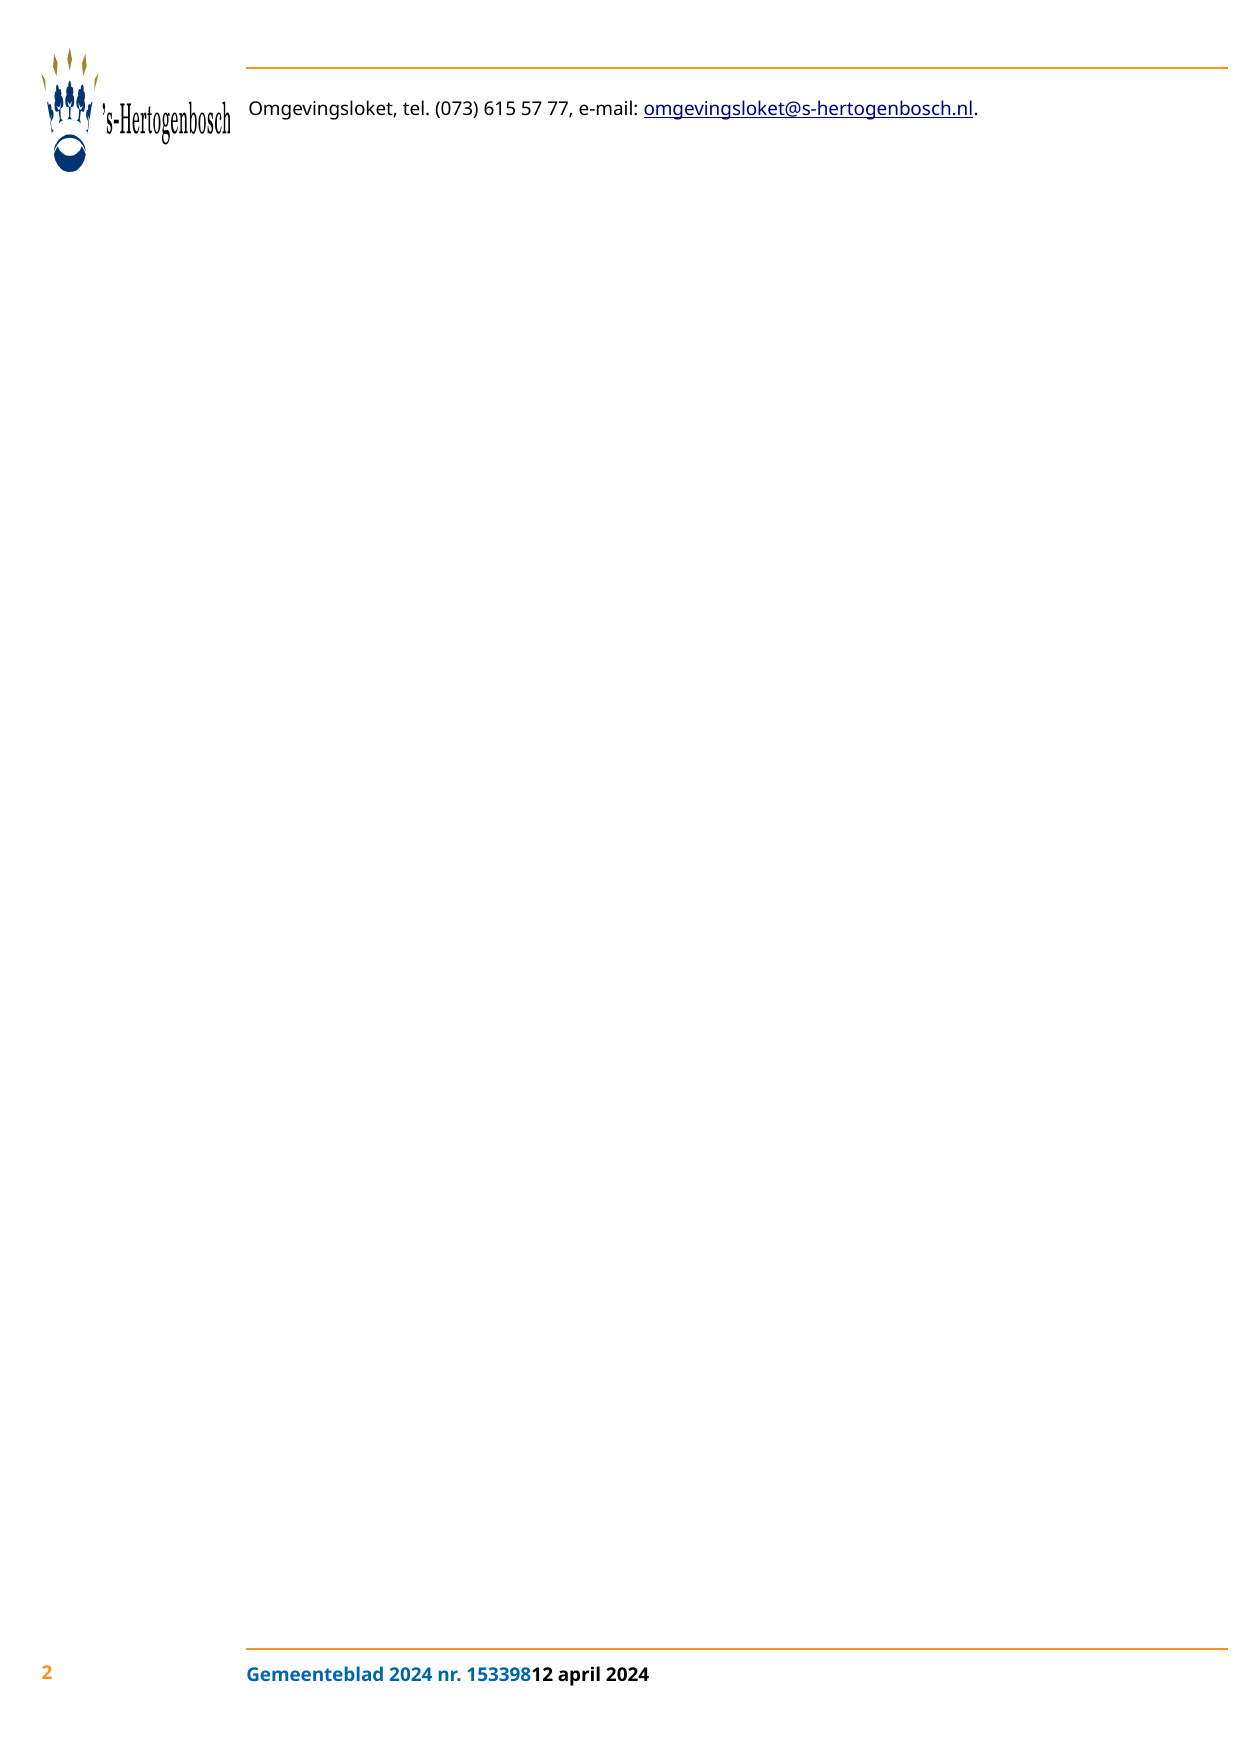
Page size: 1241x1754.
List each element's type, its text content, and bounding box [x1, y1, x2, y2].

picture [41, 47, 231, 172]
text Omgevingsloket, tel. (073) 615 57 77, e-mail: omgevingsloket@s-hertogenbosch.nl. [248, 95, 1152, 121]
